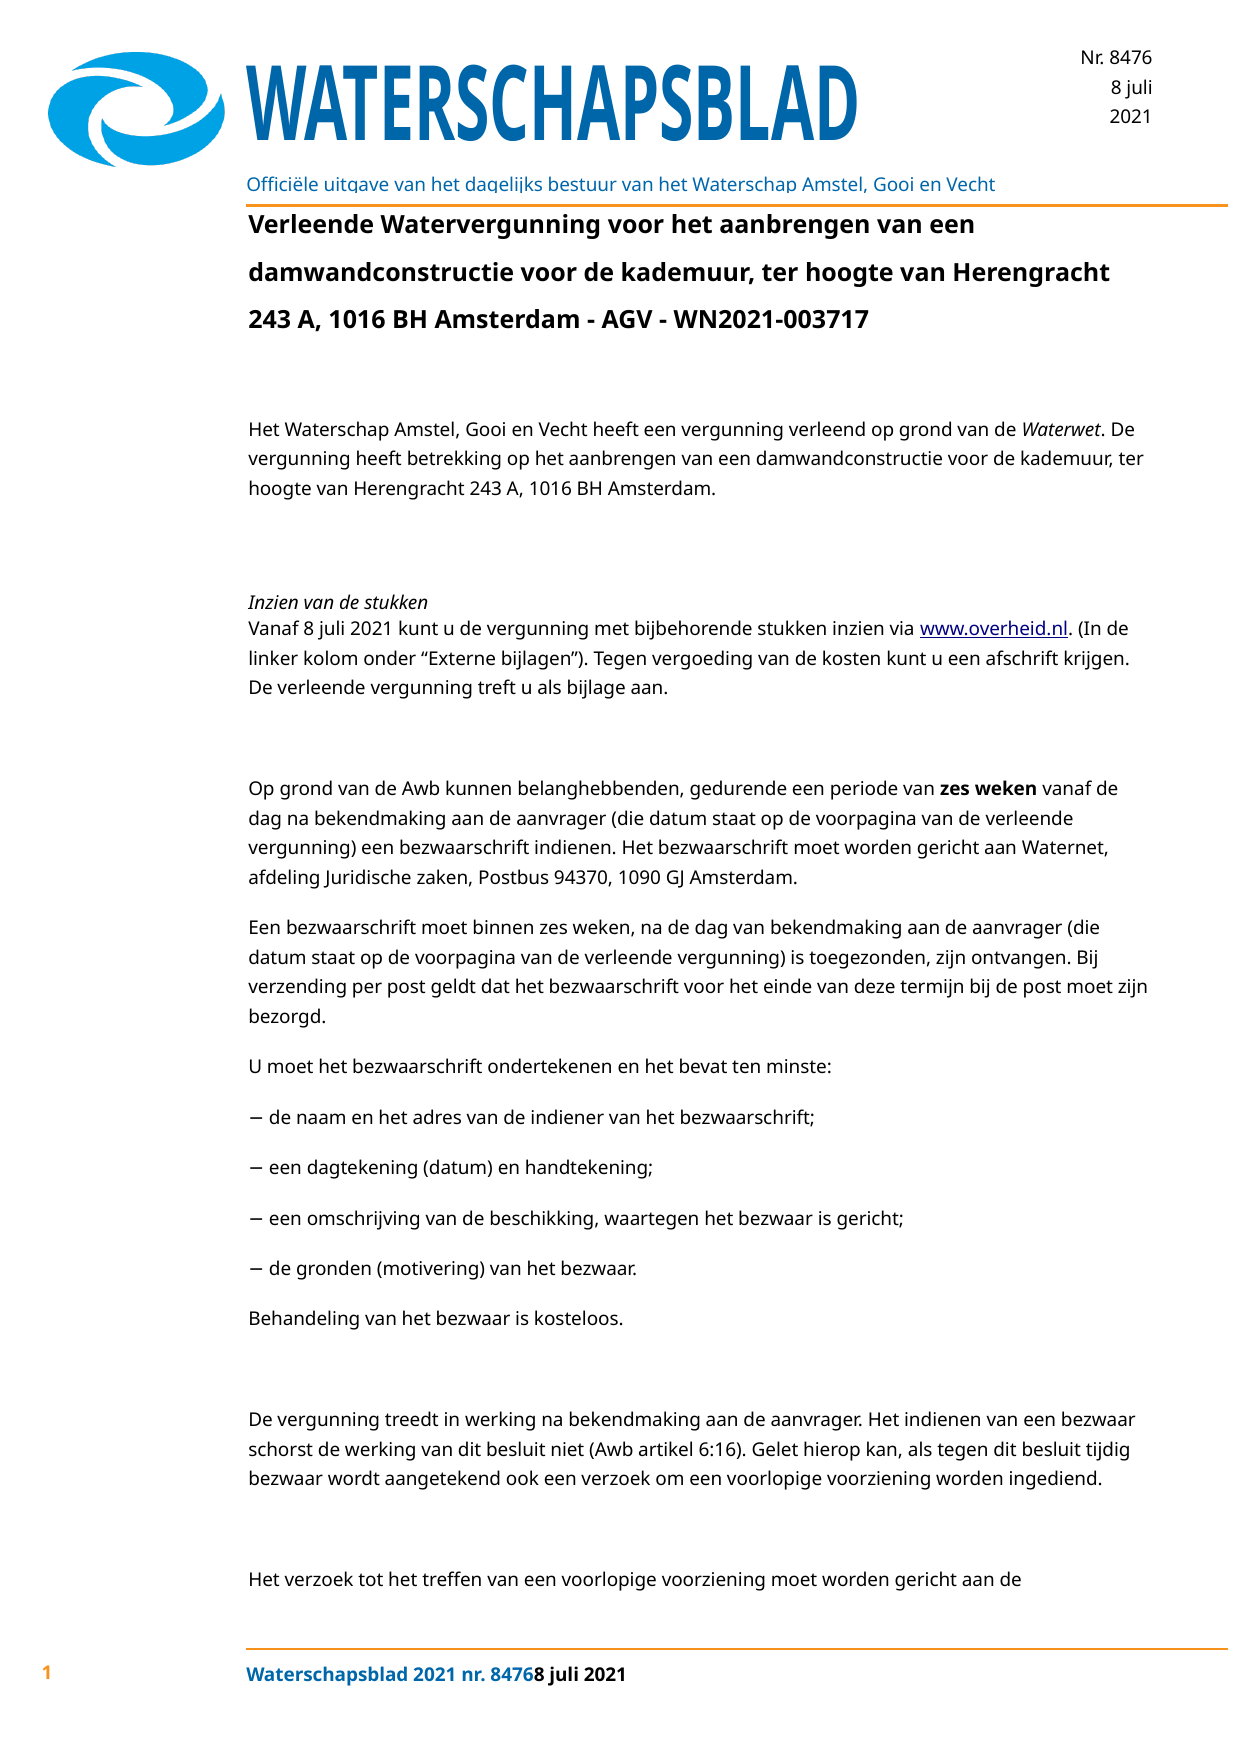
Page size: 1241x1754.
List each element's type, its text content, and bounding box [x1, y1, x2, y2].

text Verleende Watervergunning voor het aanbrengen van een damwandconstructie voor de kademuur, ter hoogte van Herengracht 243 A, 1016 BH Amsterdam - AGV - WN2021-003717 [248, 207, 1152, 336]
text Vanaf 8 juli 2021 kunt u de vergunning met bijbehorende stukken inzien via www.overheid.nl. (In de linker kolom onder “Externe bijlagen”). Tegen vergoeding van de kosten kunt u een afschrift krijgen. De verleende vergunning treft u als bijlage aan. [248, 615, 1152, 700]
text U moet het bezwaarschrift ondertekenen en het bevat ten minste: [248, 1053, 1152, 1079]
text Inzien van de stukken [248, 589, 1152, 615]
picture [41, 47, 231, 172]
text De vergunning treedt in werking na bekendmaking aan de aanvrager. Het indienen van een bezwaar schorst de werking van dit besluit niet (Awb artikel 6:16). Gelet hierop kan, als tegen dit besluit tijdig bezwaar wordt aangetekend ook een verzoek om een voorlopige voorziening worden ingediend. [248, 1406, 1152, 1491]
text − de naam en het adres van de indiener van het bezwaarschrift; [248, 1104, 1152, 1130]
text Een bezwaarschrift moet binnen zes weken, na de dag van bekendmaking aan de aanvrager (die datum staat op de voorpagina van de verleende vergunning) is toegezonden, zijn ontvangen. Bij verzending per post geldt dat het bezwaarschrift voor het einde van deze termijn bij de post moet zijn bezorgd. [248, 914, 1152, 1029]
text Behandeling van het bezwaar is kosteloos. [248, 1306, 1152, 1331]
text − een dagtekening (datum) en handtekening; [248, 1154, 1152, 1180]
text − een omschrijving van de beschikking, waartegen het bezwaar is gericht; [248, 1205, 1152, 1231]
text Het Waterschap Amstel, Gooi en Vecht heeft een vergunning verleend op grond van de Waterwet. De vergunning heeft betrekking op het aanbrengen van een damwandconstructie voor de kademuur, ter hoogte van Herengracht 243 A, 1016 BH Amsterdam. [248, 416, 1152, 501]
text Op grond van de Awb kunnen belanghebbenden, gedurende een periode van zes weken vanaf de dag na bekendmaking aan de aanvrager (die datum staat op de voorpagina van de verleende vergunning) een bezwaarschrift indienen. Het bezwaarschrift moet worden gericht aan Waternet, afdeling Juridische zaken, Postbus 94370, 1090 GJ Amsterdam. [248, 775, 1152, 890]
text − de gronden (motivering) van het bezwaar. [248, 1255, 1152, 1281]
text Het verzoek tot het treffen van een voorlopige voorziening moet worden gericht aan de [248, 1566, 1152, 1592]
